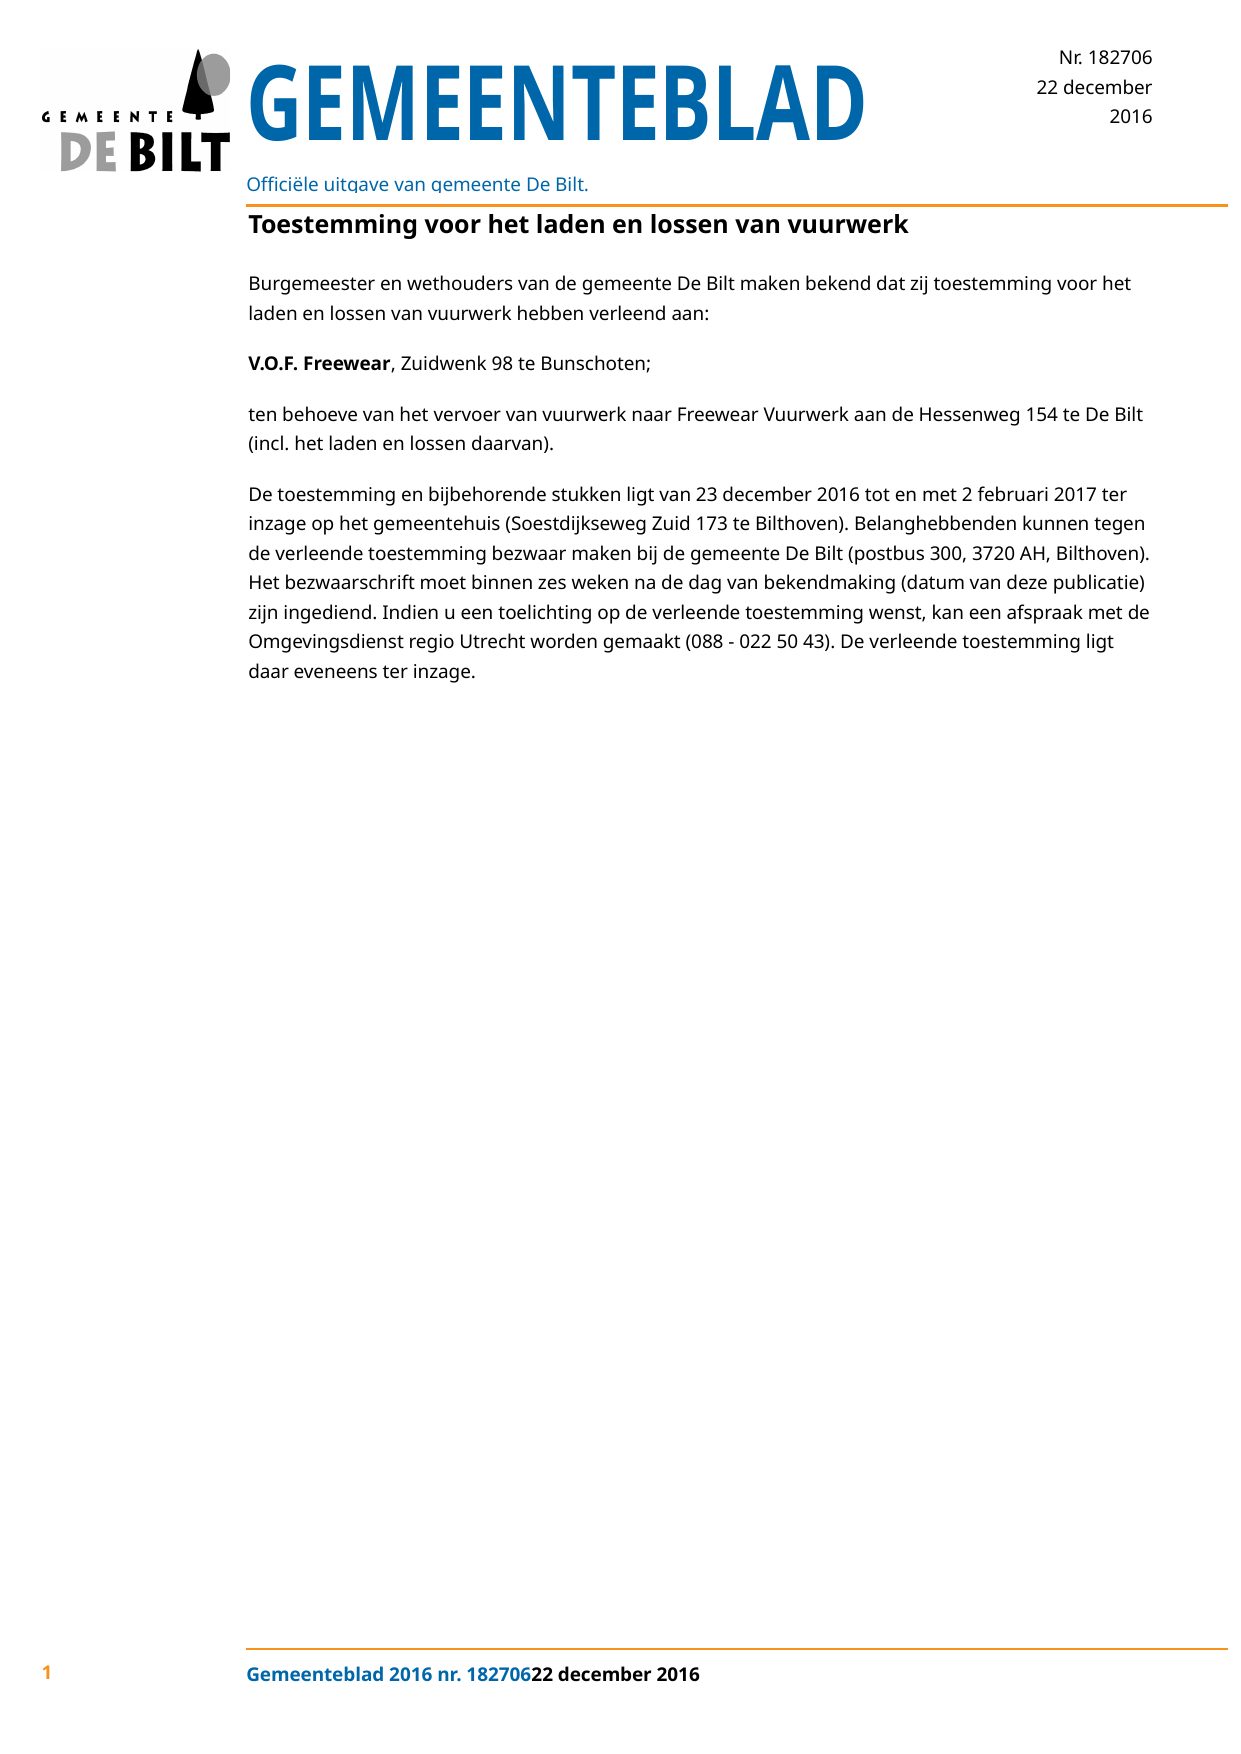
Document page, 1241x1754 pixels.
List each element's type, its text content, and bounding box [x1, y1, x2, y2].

text V.O.F. Freewear, Zuidwenk 98 te Bunschoten; [248, 350, 1152, 376]
text Burgemeester en wethouders van de gemeente De Bilt maken bekend dat zij toestemming voor het laden en lossen van vuurwerk hebben verleend aan: [248, 270, 1152, 326]
text Toestemming voor het laden en lossen van vuurwerk [248, 207, 1152, 241]
picture [41, 47, 231, 172]
text ten behoeve van het vervoer van vuurwerk naar Freewear Vuurwerk aan de Hessenweg 154 te De Bilt (incl. het laden en lossen daarvan). [248, 401, 1152, 456]
text De toestemming en bijbehorende stukken ligt van 23 december 2016 tot en met 2 februari 2017 ter inzage op het gemeentehuis (Soestdijkseweg Zuid 173 te Bilthoven). Belanghebbenden kunnen tegen de verleende toestemming bezwaar maken bij de gemeente De Bilt (postbus 300, 3720 AH, Bilthoven). Het bezwaarschrift moet binnen zes weken na de dag van bekendmaking (datum van deze publicatie) zijn ingediend. Indien u een toelichting op de verleende toestemming wenst, kan een afspraak met de Omgevingsdienst regio Utrecht worden gemaakt (088 - 022 50 43). De verleende toestemming ligt daar eveneens ter inzage. [248, 481, 1152, 684]
